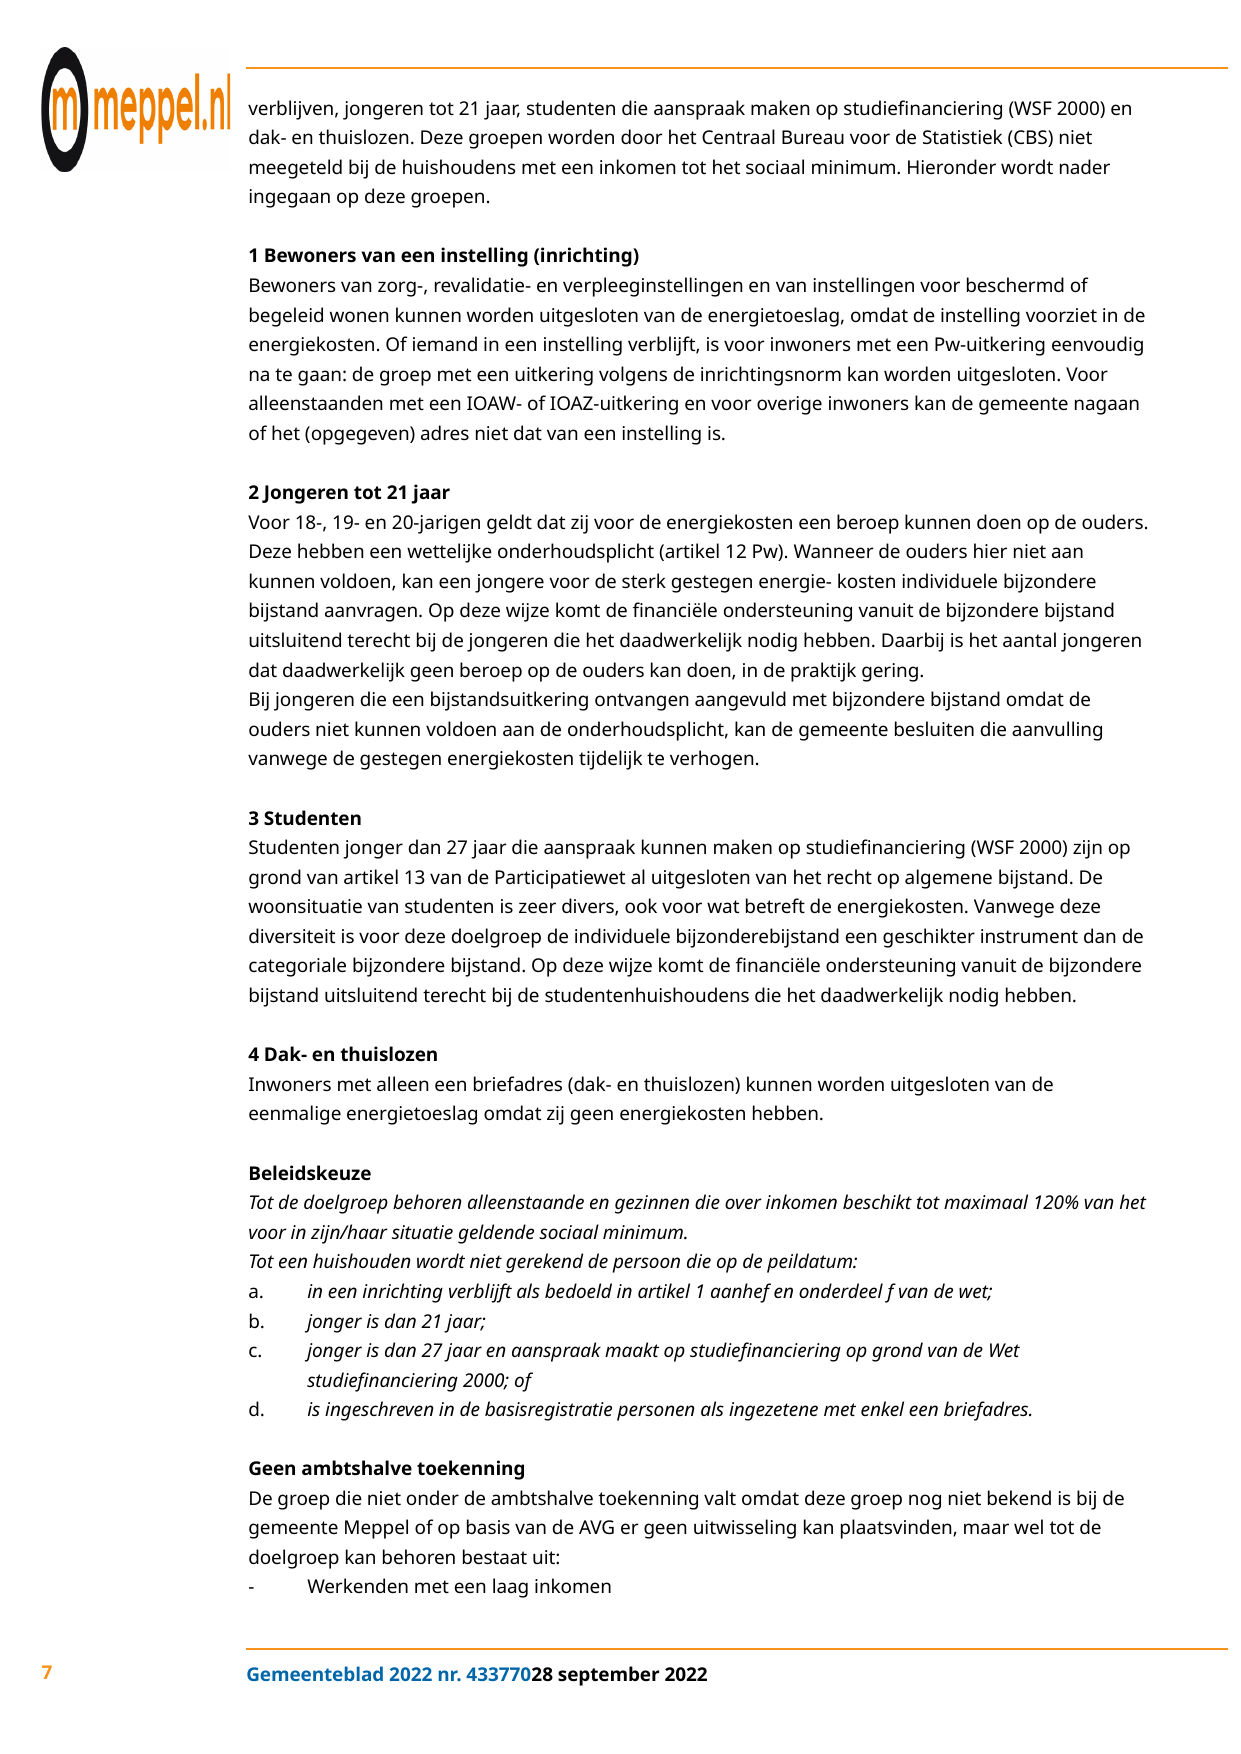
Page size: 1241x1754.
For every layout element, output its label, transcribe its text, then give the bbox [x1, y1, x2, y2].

text De groep die niet onder de ambtshalve toekenning valt omdat deze groep nog niet bekend is bij de gemeente Meppel of op basis van de AVG er geen uitwisseling kan plaatsvinden, maar wel tot de doelgroep kan behoren bestaat uit: [248, 1485, 1152, 1569]
text Geen ambtshalve toekenning [248, 1455, 1152, 1481]
text Studenten jonger dan 27 jaar die aanspraak kunnen maken op studiefinanciering (WSF 2000) zijn op grond van artikel 13 van de Participatiewet al uitgesloten van het recht op algemene bijstand. De woonsituatie van studenten is zeer divers, ook voor wat betreft de energiekosten. Vanwege deze diversiteit is voor deze doelgroep de individuele bijzonderebijstand een geschikter instrument dan de categoriale bijzondere bijstand. Op deze wijze komt de financiële ondersteuning vanuit de bijzondere bijstand uitsluitend terecht bij de studentenhuishoudens die het daadwerkelijk nodig hebben. [248, 834, 1152, 1008]
text 4 Dak- en thuislozen [248, 1041, 1152, 1067]
text 2 Jongeren tot 21 jaar [248, 479, 1152, 505]
picture [41, 47, 231, 172]
text 3 Studenten [248, 805, 1152, 831]
table_header Beleidskeuze Tot de doelgroep behoren alleenstaande en gezinnen die over inkomen beschikt tot maximaal 120% van het voor in zijn/haar situatie geldende sociaal minimum. Tot een huishouden wordt niet gerekend de persoon die op de peildatum: in een inrichting verblijft als bedoeld in artikel 1 aanhef en onderdeel f van de wet; jonger is dan 21 jaar; jonger is dan 27 jaar en aanspraak maakt op studiefinanciering op grond van de Wet studiefinanciering 2000; of is ingeschreven in de basisregistratie personen als ingezetene met enkel een briefadres. [248, 1160, 1152, 1422]
text Bij jongeren die een bijstandsuitkering ontvangen aangevuld met bijzondere bijstand omdat de ouders niet kunnen voldoen aan de onderhoudsplicht, kan de gemeente besluiten die aanvulling vanwege de gestegen energiekosten tijdelijk te verhogen. [248, 686, 1152, 771]
text Bewoners van zorg-, revalidatie- en verpleeginstellingen en van instellingen voor beschermd of begeleid wonen kunnen worden uitgesloten van de energietoeslag, omdat de instelling voorziet in de energiekosten. Of iemand in een instelling verblijft, is voor inwoners met een Pw-uitkering eenvoudig na te gaan: de groep met een uitkering volgens de inrichtingsnorm kan worden uitgesloten. Voor alleenstaanden met een IOAW- of IOAZ-uitkering en voor overige inwoners kan de gemeente nagaan of het (opgegeven) adres niet dat van een instelling is. [248, 272, 1152, 446]
text Inwoners met alleen een briefadres (dak- en thuislozen) kunnen worden uitgesloten van de eenmalige energietoeslag omdat zij geen energiekosten hebben. [248, 1071, 1152, 1126]
text verblijven, jongeren tot 21 jaar, studenten die aanspraak maken op studiefinanciering (WSF 2000) en dak- en thuislozen. Deze groepen worden door het Centraal Bureau voor de Statistiek (CBS) niet meegeteld bij de huishoudens met een inkomen tot het sociaal minimum. Hieronder wordt nader ingegaan op deze groepen. [248, 95, 1152, 209]
text Voor 18-, 19- en 20-jarigen geldt dat zij voor de energiekosten een beroep kunnen doen op de ouders. Deze hebben een wettelijke onderhoudsplicht (artikel 12 Pw). Wanneer de ouders hier niet aan kunnen voldoen, kan een jongere voor de sterk gestegen energie- kosten individuele bijzondere bijstand aanvragen. Op deze wijze komt de financiële ondersteuning vanuit de bijzondere bijstand uitsluitend terecht bij de jongeren die het daadwerkelijk nodig hebben. Daarbij is het aantal jongeren dat daadwerkelijk geen beroep op de ouders kan doen, in de praktijk gering. [248, 509, 1152, 683]
text 1 Bewoners van een instelling (inrichting) [248, 243, 1152, 268]
list Werkenden met een laag inkomen [248, 1573, 1152, 1599]
